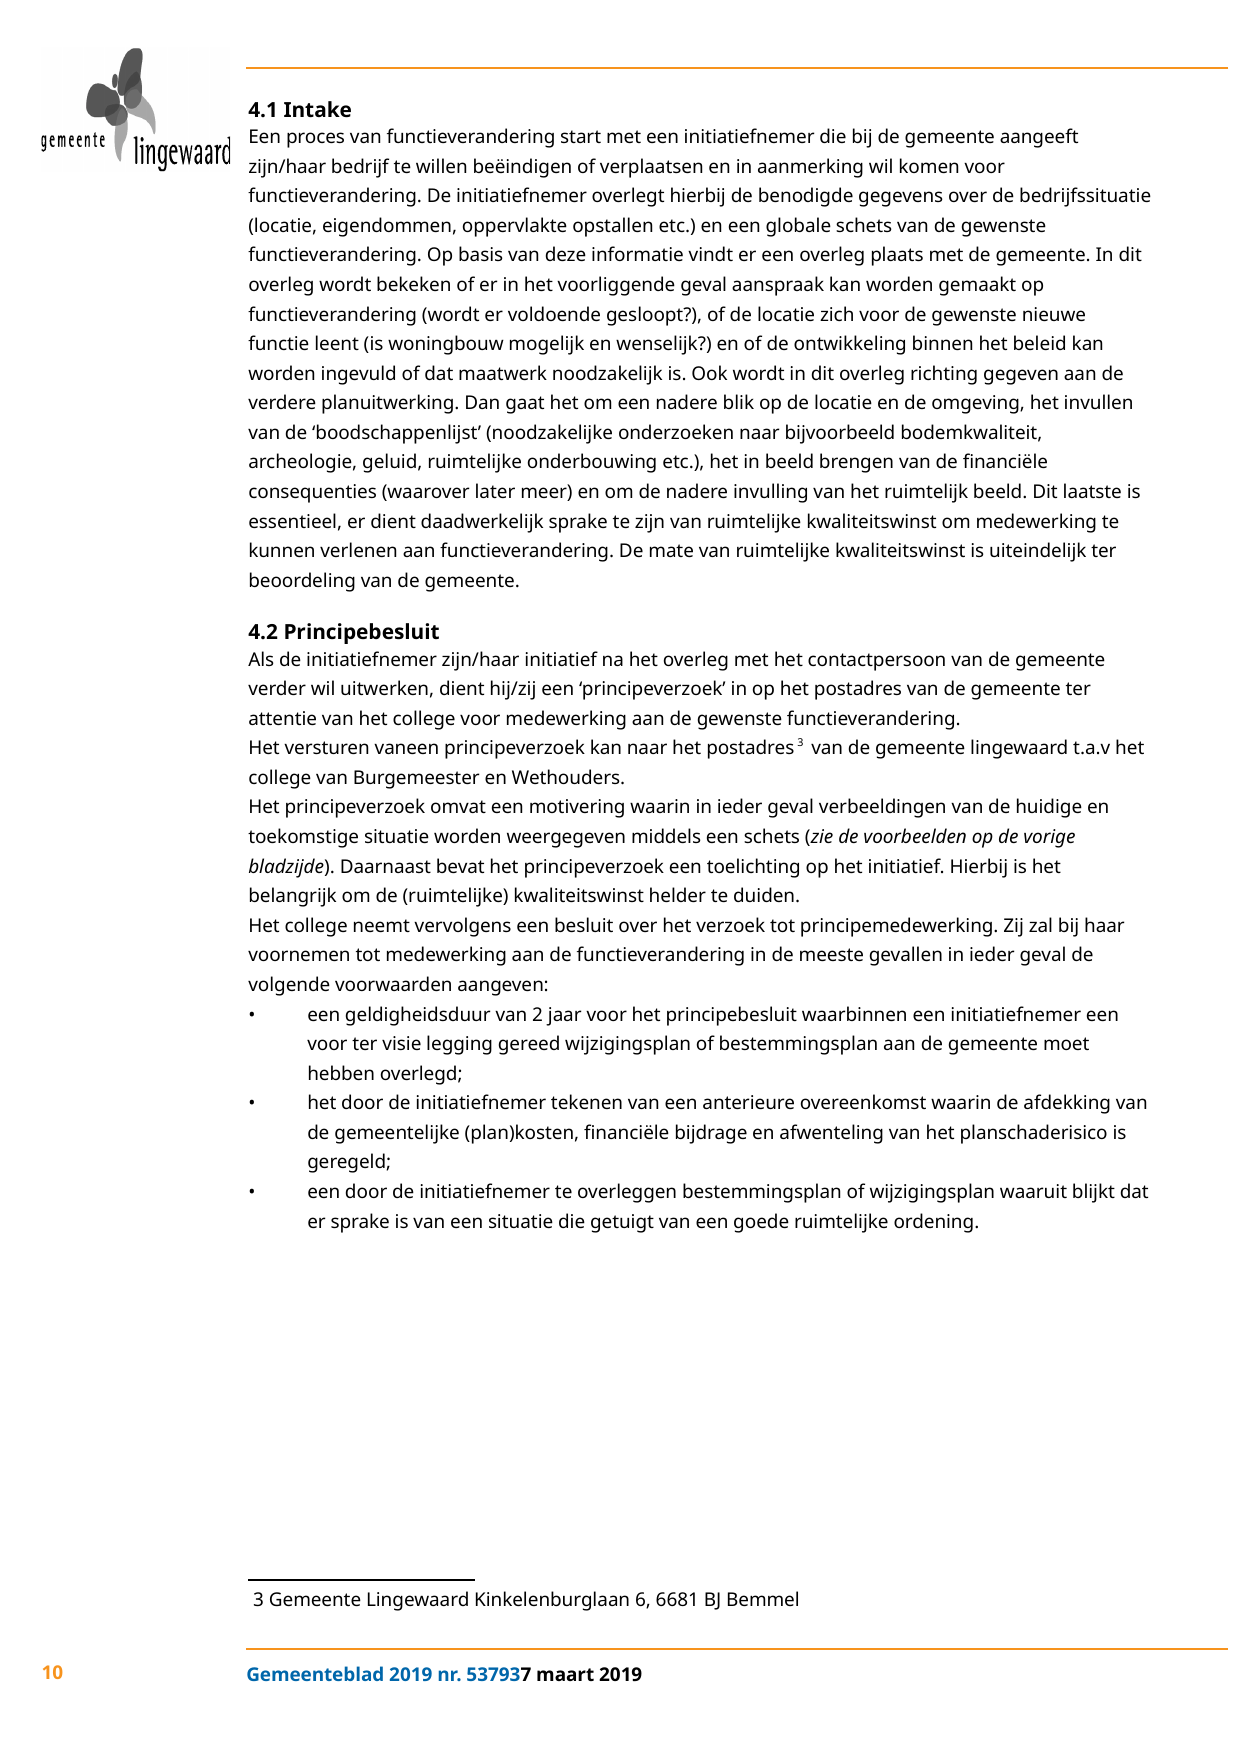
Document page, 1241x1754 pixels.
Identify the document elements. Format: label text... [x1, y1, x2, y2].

text 4.2 Principebesluit [248, 617, 1152, 646]
text 4.1 Intake [248, 95, 1152, 123]
picture [41, 47, 231, 172]
text Als de initiatiefnemer zijn/haar initiatief na het overleg met het contactpersoon van de gemeente verder wil uitwerken, dient hij/zij een ‘principeverzoek’ in op het postadres van de gemeente ter attentie van het college voor medewerking aan de gewenste functieverandering. [248, 646, 1152, 731]
text Het versturen vaneen principeverzoek kan naar het postadres van de gemeente lingewaard t.a.v het college van Burgemeester en Wethouders. [248, 734, 1152, 790]
text Het college neemt vervolgens een besluit over het verzoek tot principemedewerking. Zij zal bij haar voornemen tot medewerking aan de functieverandering in de meeste gevallen in ieder geval de volgende voorwaarden aangeven: [248, 912, 1152, 997]
text Het principeverzoek omvat een motivering waarin in ieder geval verbeeldingen van de huidige en toekomstige situatie worden weergegeven middels een schets (zie de voorbeelden op de vorige bladzijde). Daarnaast bevat het principeverzoek een toelichting op het initiatief. Hierbij is het belangrijk om de (ruimtelijke) kwaliteitswinst helder te duiden. [248, 794, 1152, 908]
text Gemeente Lingewaard Kinkelenburglaan 6, 6681 BJ Bemmel [248, 1586, 1152, 1612]
list een geldigheidsduur van 2 jaar voor het principebesluit waarbinnen een initiatiefnemer een voor ter visie legging gereed wijzigingsplan of bestemmingsplan aan de gemeente moet hebben overlegd; [248, 1001, 1152, 1086]
text Een proces van functieverandering start met een initiatiefnemer die bij de gemeente aangeeft zijn/haar bedrijf te willen beëindigen of verplaatsen en in aanmerking wil komen voor functieverandering. De initiatiefnemer overlegt hierbij de benodigde gegevens over de bedrijfssituatie (locatie, eigendommen, oppervlakte opstallen etc.) en een globale schets van de gewenste functieverandering. Op basis van deze informatie vindt er een overleg plaats met de gemeente. In dit overleg wordt bekeken of er in het voorliggende geval aanspraak kan worden gemaakt op functieverandering (wordt er voldoende gesloopt?), of de locatie zich voor de gewenste nieuwe functie leent (is woningbouw mogelijk en wenselijk?) en of de ontwikkeling binnen het beleid kan worden ingevuld of dat maatwerk noodzakelijk is. Ook wordt in dit overleg richting gegeven aan de verdere planuitwerking. Dan gaat het om een nadere blik op de locatie en de omgeving, het invullen van de ‘boodschappenlijst’ (noodzakelijke onderzoeken naar bijvoorbeeld bodemkwaliteit, archeologie, geluid, ruimtelijke onderbouwing etc.), het in beeld brengen van de financiële consequenties (waarover later meer) en om de nadere invulling van het ruimtelijk beeld. Dit laatste is essentieel, er dient daadwerkelijk sprake te zijn van ruimtelijke kwaliteitswinst om medewerking te kunnen verlenen aan functieverandering. De mate van ruimtelijke kwaliteitswinst is uiteindelijk ter beoordeling van de gemeente. [248, 123, 1152, 593]
list het door de initiatiefnemer tekenen van een anterieure overeenkomst waarin de afdekking van de gemeentelijke (plan)kosten, financiële bijdrage en afwenteling van het planschaderisico is geregeld; [248, 1089, 1152, 1174]
list een door de initiatiefnemer te overleggen bestemmingsplan of wijzigingsplan waaruit blijkt dat er sprake is van een situatie die getuigt van een goede ruimtelijke ordening. [248, 1178, 1152, 1234]
